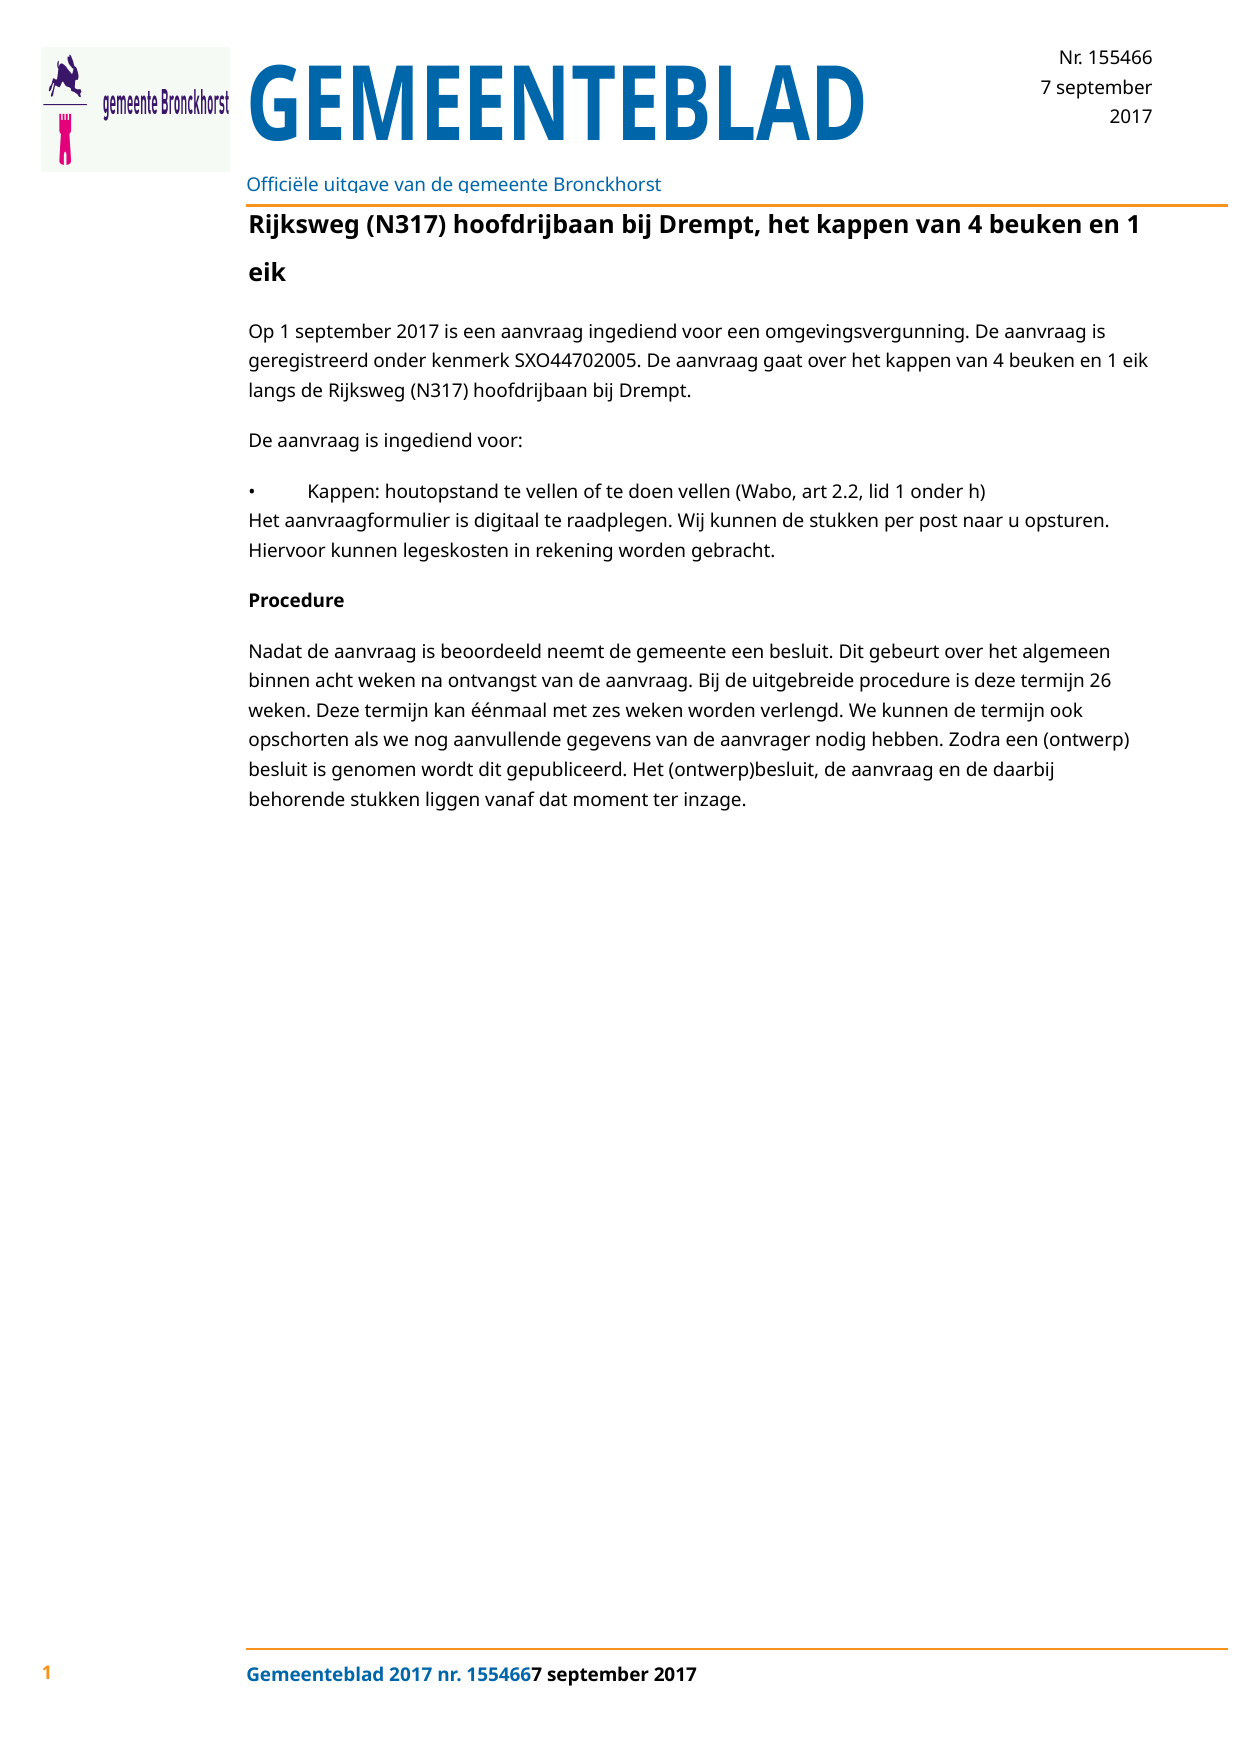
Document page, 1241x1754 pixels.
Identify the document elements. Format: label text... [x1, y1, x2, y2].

list Kappen: houtopstand te vellen of te doen vellen (Wabo, art 2.2, lid 1 onder h) [248, 478, 1152, 504]
text Nadat de aanvraag is beoordeeld neemt de gemeente een besluit. Dit gebeurt over het algemeen binnen acht weken na ontvangst van de aanvraag. Bij de uitgebreide procedure is deze termijn 26 weken. Deze termijn kan éénmaal met zes weken worden verlengd. We kunnen de termijn ook opschorten als we nog aanvullende gegevens van de aanvrager nodig hebben. Zodra een (ontwerp) besluit is genomen wordt dit gepubliceerd. Het (ontwerp)besluit, de aanvraag en de daarbij behorende stukken liggen vanaf dat moment ter inzage. [248, 638, 1152, 812]
text Rijksweg (N317) hoofdrijbaan bij Drempt, het kappen van 4 beuken en 1 eik [248, 207, 1152, 288]
picture [41, 47, 231, 172]
text Op 1 september 2017 is een aanvraag ingediend voor een omgevingsvergunning. De aanvraag is geregistreerd onder kenmerk SXO44702005. De aanvraag gaat over het kappen van 4 beuken en 1 eik langs de Rijksweg (N317) hoofdrijbaan bij Drempt. [248, 318, 1152, 403]
text Het aanvraagformulier is digitaal te raadplegen. Wij kunnen de stukken per post naar u opsturen. Hiervoor kunnen legeskosten in rekening worden gebracht. [248, 507, 1152, 563]
text Procedure [248, 587, 1152, 613]
text De aanvraag is ingediend voor: [248, 427, 1152, 453]
